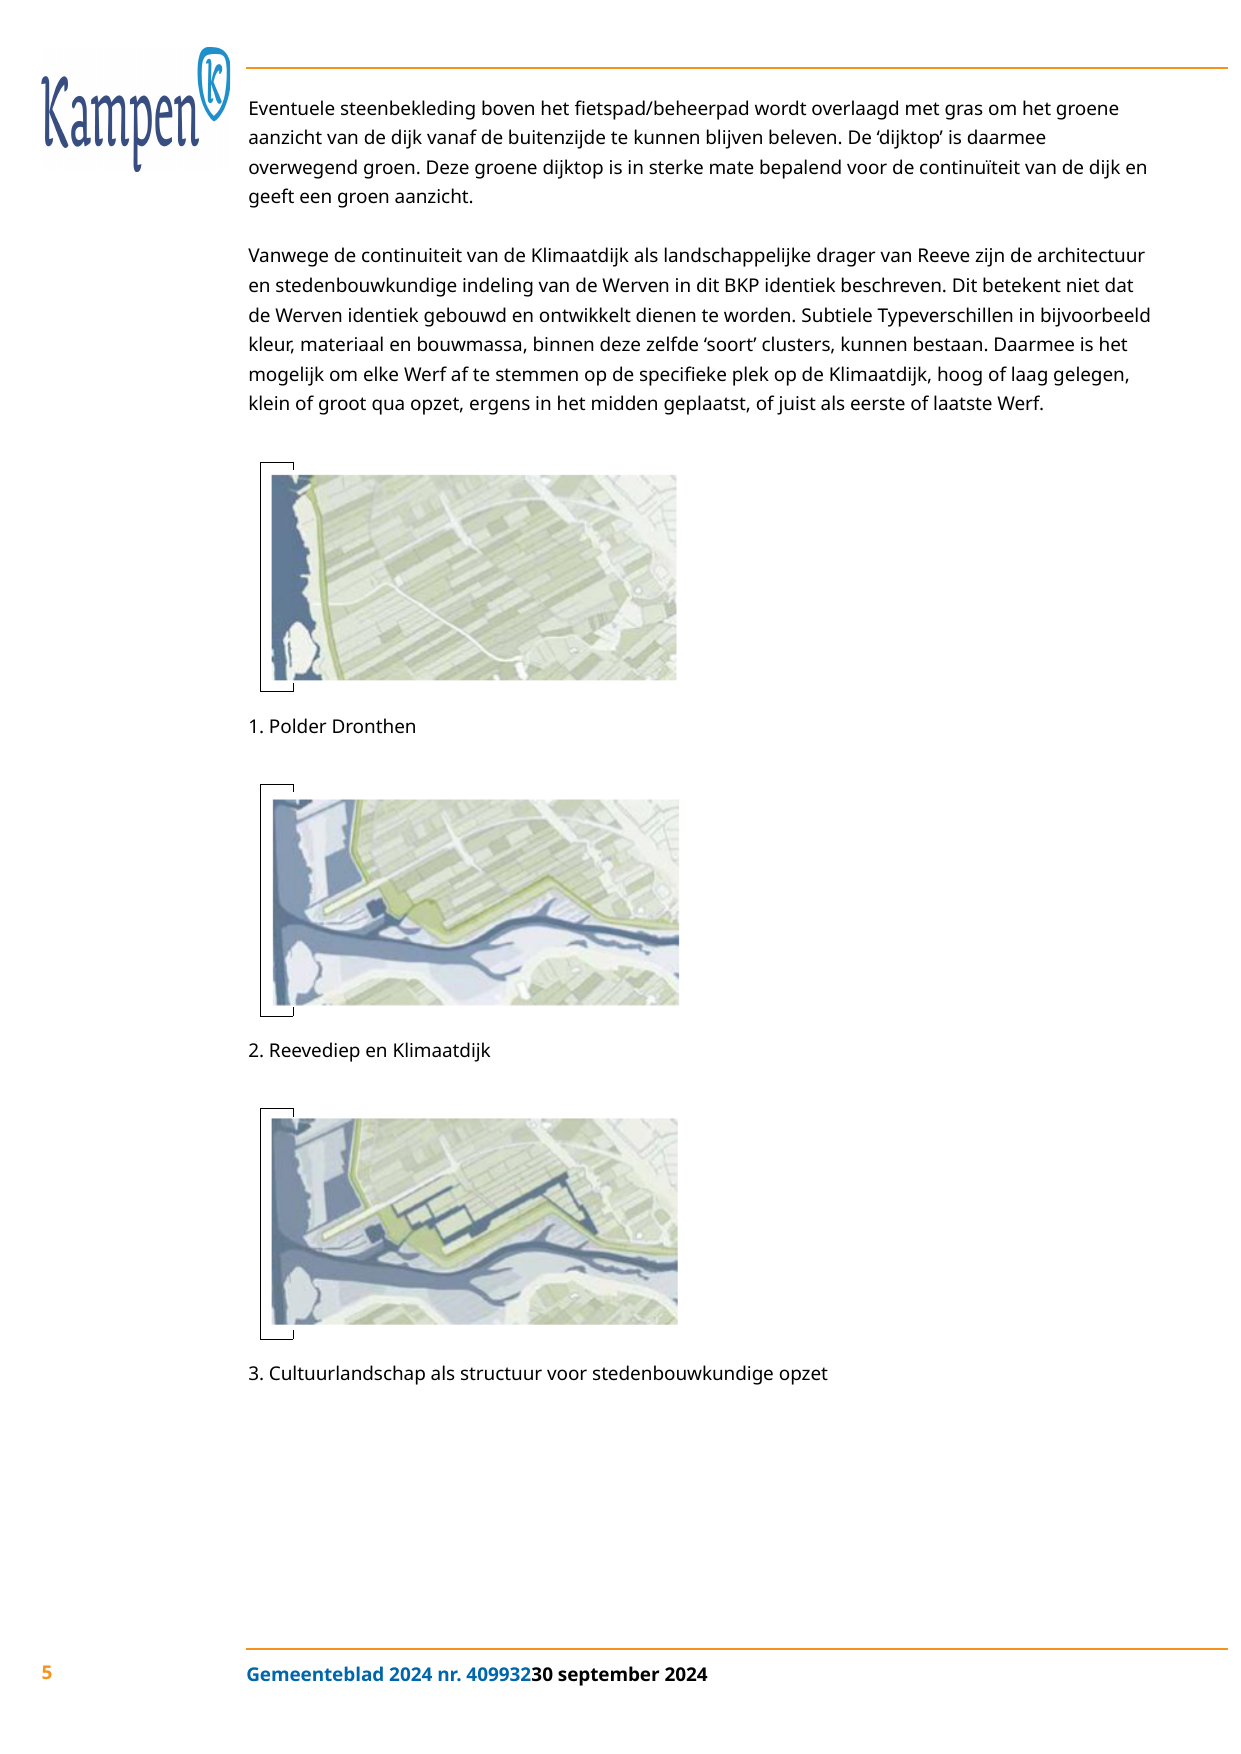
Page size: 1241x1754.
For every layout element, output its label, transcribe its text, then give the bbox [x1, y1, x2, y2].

text 2. Reevediep en Klimaatdijk [248, 1037, 1152, 1063]
picture [41, 47, 231, 172]
text Vanwege de continuiteit van de Klimaatdijk als landschappelijke drager van Reeve zijn de architectuur en stedenbouwkundige indeling van de Werven in dit BKP identiek beschreven. Dit betekent niet dat de Werven identiek gebouwd en ontwikkelt dienen te worden. Subtiele Typeverschillen in bijvoorbeeld kleur, materiaal en bouwmassa, binnen deze zelfde ‘soort’ clusters, kunnen bestaan. Daarmee is het mogelijk om elke Werf af te stemmen op de specifieke plek op de Klimaatdijk, hoog of laag gelegen, klein of groot qua opzet, ergens in het midden geplaatst, of juist als eerste of laatste Werf. [248, 243, 1152, 416]
text 3. Cultuurlandschap als structuur voor stedenbouwkundige opzet [248, 1360, 1152, 1386]
picture [268, 792, 683, 1007]
picture [268, 470, 683, 683]
text Eventuele steenbekleding boven het fietspad/beheerpad wordt overlaagd met gras om het groene aanzicht van de dijk vanaf de buitenzijde te kunnen blijven beleven. De ‘dijktop’ is daarmee overwegend groen. Deze groene dijktop is in sterke mate bepalend voor de continuïteit van de dijk en geeft een groen aanzicht. [248, 95, 1152, 209]
picture [268, 1117, 683, 1330]
text 1. Polder Dronthen [248, 713, 1152, 739]
